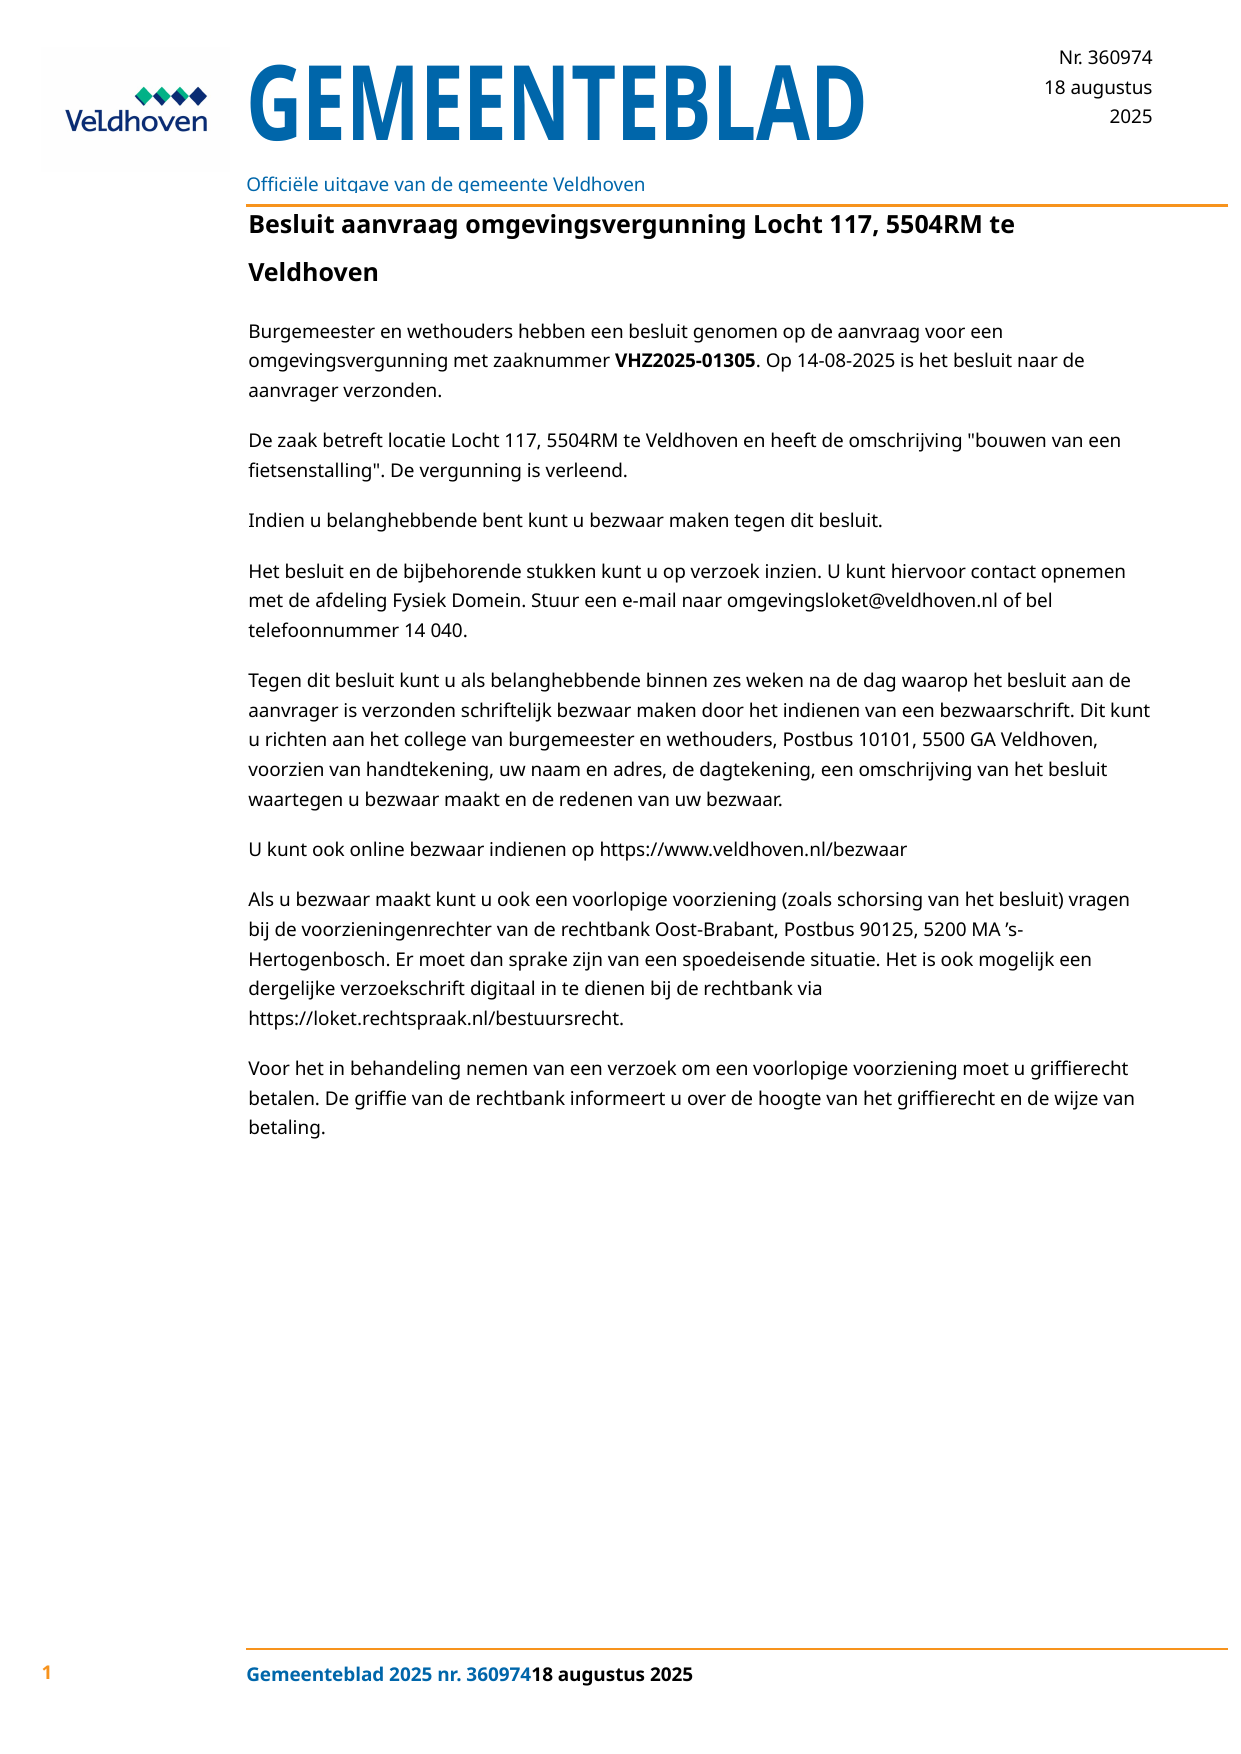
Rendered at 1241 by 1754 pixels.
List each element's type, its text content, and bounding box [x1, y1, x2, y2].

text U kunt ook online bezwaar indienen op https://www.veldhoven.nl/bezwaar [248, 836, 1152, 862]
text Als u bezwaar maakt kunt u ook een voorlopige voorziening (zoals schorsing van het besluit) vragen bij de voorzieningenrechter van de rechtbank Oost-Brabant, Postbus 90125, 5200 MA ’s-Hertogenbosch. Er moet dan sprake zijn van een spoedeisende situatie. Het is ook mogelijk een dergelijke verzoekschrift digitaal in te dienen bij de rechtbank via https://loket.rechtspraak.nl/bestuursrecht. [248, 887, 1152, 1031]
text Burgemeester en wethouders hebben een besluit genomen op de aanvraag voor een omgevingsvergunning met zaaknummer VHZ2025-01305. Op 14-08-2025 is het besluit naar de aanvrager verzonden. [248, 318, 1152, 403]
picture [41, 47, 231, 172]
text Besluit aanvraag omgevingsvergunning Locht 117, 5504RM te Veldhoven [248, 207, 1152, 288]
text Indien u belanghebbende bent kunt u bezwaar maken tegen dit besluit. [248, 507, 1152, 533]
text Tegen dit besluit kunt u als belanghebbende binnen zes weken na de dag waarop het besluit aan de aanvrager is verzonden schriftelijk bezwaar maken door het indienen van een bezwaarschrift. Dit kunt u richten aan het college van burgemeester en wethouders, Postbus 10101, 5500 GA Veldhoven, voorzien van handtekening, uw naam en adres, de dagtekening, een omschrijving van het besluit waartegen u bezwaar maakt en de redenen van uw bezwaar. [248, 667, 1152, 812]
text De zaak betreft locatie Locht 117, 5504RM te Veldhoven en heeft de omschrijving "bouwen van een fietsenstalling". De vergunning is verleend. [248, 427, 1152, 483]
text Het besluit en de bijbehorende stukken kunt u op verzoek inzien. U kunt hiervoor contact opnemen met de afdeling Fysiek Domein. Stuur een e-mail naar omgevingsloket@veldhoven.nl of bel telefoonnummer 14 040. [248, 558, 1152, 643]
text Voor het in behandeling nemen van een verzoek om een voorlopige voorziening moet u griffierecht betalen. De griffie van de rechtbank informeert u over de hoogte van het griffierecht en de wijze van betaling. [248, 1055, 1152, 1140]
